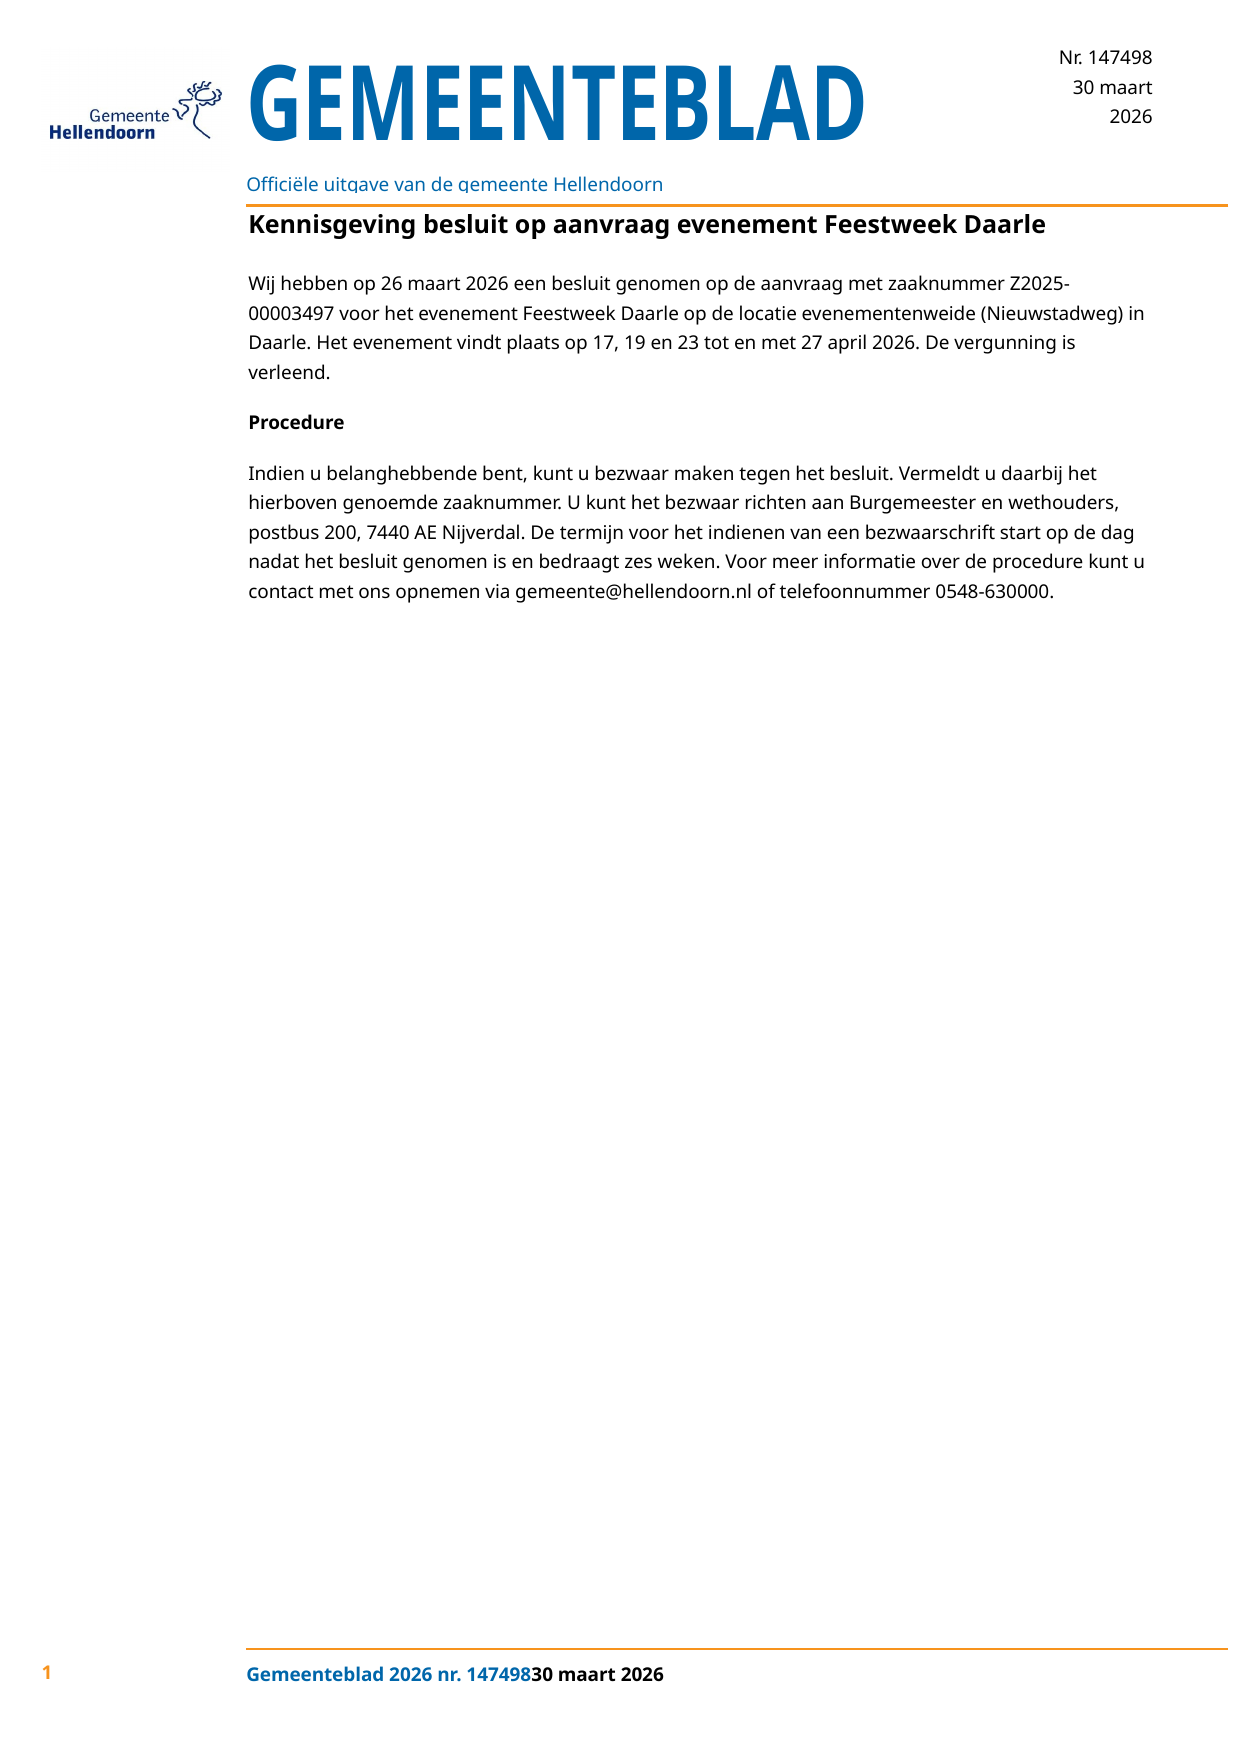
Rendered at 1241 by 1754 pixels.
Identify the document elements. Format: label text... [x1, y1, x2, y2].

text Indien u belanghebbende bent, kunt u bezwaar maken tegen het besluit. Vermeldt u daarbij het hierboven genoemde zaaknummer. U kunt het bezwaar richten aan Burgemeester en wethouders, postbus 200, 7440 AE Nijverdal. De termijn voor het indienen van een bezwaarschrift start op de dag nadat het besluit genomen is en bedraagt zes weken. Voor meer informatie over de procedure kunt u contact met ons opnemen via gemeente@hellendoorn.nl of telefoonnummer 0548-630000. [248, 460, 1152, 604]
text Procedure [248, 409, 1152, 435]
text Kennisgeving besluit op aanvraag evenement Feestweek Daarle [248, 207, 1152, 241]
text Wij hebben op 26 maart 2026 een besluit genomen op de aanvraag met zaaknummer Z2025-00003497 voor het evenement Feestweek Daarle op de locatie evenementenweide (Nieuwstadweg) in Daarle. Het evenement vindt plaats op 17, 19 en 23 tot en met 27 april 2026. De vergunning is verleend. [248, 270, 1152, 385]
picture [41, 47, 231, 172]
